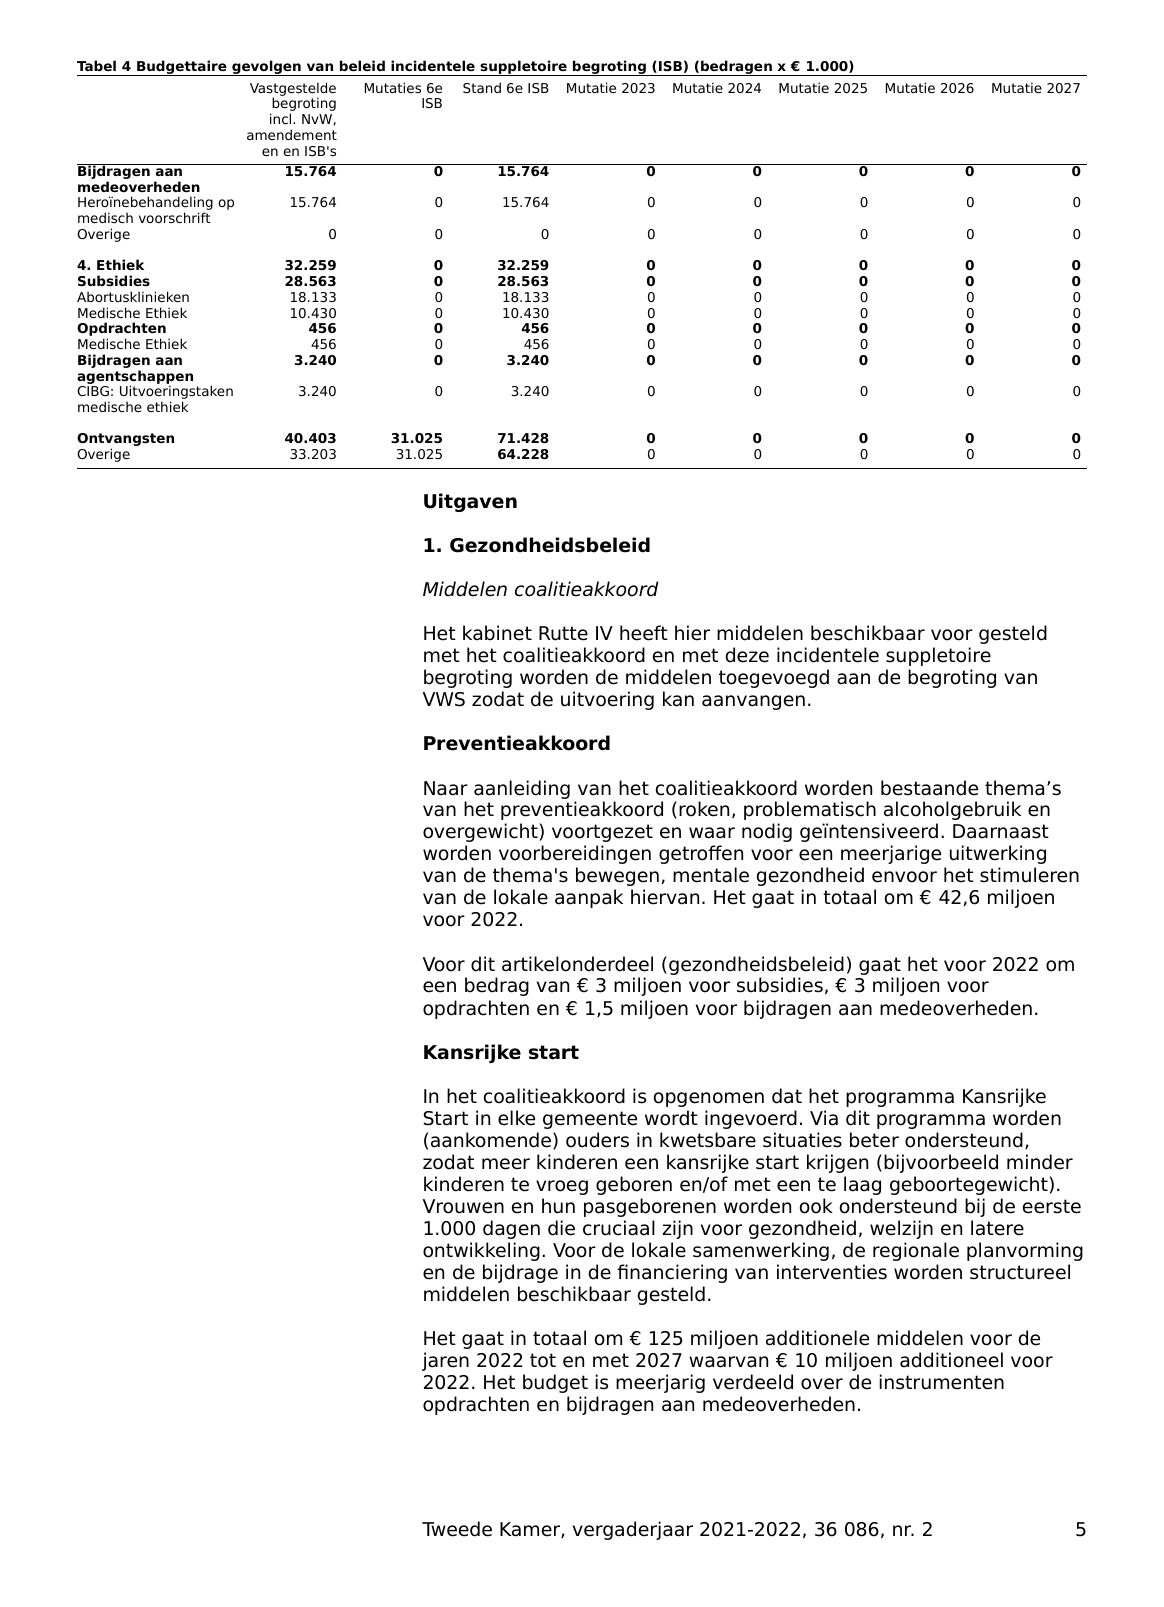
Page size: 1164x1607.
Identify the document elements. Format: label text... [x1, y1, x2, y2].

table_cell 10.430 [449, 305, 555, 321]
table_cell 0 [343, 165, 449, 195]
table_cell 0 [555, 305, 661, 321]
table_cell 0 [661, 195, 768, 227]
table_cell Mutatie 2025 [768, 76, 874, 164]
table_cell Stand 6e ISB [449, 76, 555, 164]
table_cell 0 [555, 258, 661, 274]
table_cell 15.764 [236, 165, 342, 195]
table_cell 0 [661, 274, 768, 290]
table_cell 0 [555, 353, 661, 384]
table_cell 0 [343, 384, 449, 416]
table_cell Ontvangsten [77, 431, 236, 447]
table_cell 18.133 [236, 290, 342, 305]
text Het gaat in totaal om € 125 miljoen additionele middelen voor de jaren 2022 tot en met 2027 waarvan € 10 miljoen additioneel voor 2022. Het budget is meerjarig verdeeld over de instrumenten opdrachten en bijdragen aan medeoverheden. [422, 1328, 1087, 1416]
table_cell 0 [768, 195, 874, 227]
table_cell 40.403 [236, 431, 342, 447]
table_cell Mutatie 2027 [980, 76, 1087, 164]
table_cell 3.240 [449, 384, 555, 416]
table_cell [768, 416, 874, 431]
table_cell 31.025 [343, 431, 449, 447]
table_cell 64.228 [449, 447, 555, 467]
table_cell 0 [555, 447, 661, 467]
table_cell 0 [874, 321, 980, 337]
table_cell 0 [343, 337, 449, 353]
subtitle Kansrijke start [422, 1042, 1087, 1063]
table_cell 0 [980, 447, 1087, 467]
table_cell [768, 243, 874, 258]
table_cell 0 [768, 353, 874, 384]
table_cell 0 [343, 274, 449, 290]
table_cell 0 [874, 165, 980, 195]
table_cell 0 [980, 165, 1087, 195]
table_cell 0 [343, 227, 449, 242]
table_cell Overige [77, 447, 236, 467]
table_cell Subsidies [77, 274, 236, 290]
table_cell 28.563 [236, 274, 342, 290]
table_cell 0 [236, 227, 342, 242]
table_cell [449, 416, 555, 431]
table_cell [77, 243, 236, 258]
table_cell 32.259 [236, 258, 342, 274]
table_cell 0 [343, 305, 449, 321]
table_cell 0 [980, 337, 1087, 353]
table_cell [449, 243, 555, 258]
table_cell 0 [980, 290, 1087, 305]
table_cell 0 [874, 353, 980, 384]
table_cell [343, 243, 449, 258]
table_header Tabel 4 Budgettaire gevolgen van beleid incidentele suppletoire begroting (ISB) (bedragen x € 1.000) [77, 59, 1087, 75]
table_cell 0 [661, 227, 768, 242]
table_cell 18.133 [449, 290, 555, 305]
table_cell 0 [343, 195, 449, 227]
table_cell 15.764 [236, 195, 342, 227]
table_cell 0 [661, 384, 768, 416]
table_cell Mutatie 2023 [555, 76, 661, 164]
table_cell 0 [661, 165, 768, 195]
table_cell 0 [343, 290, 449, 305]
table_cell [980, 416, 1087, 431]
table_cell 0 [661, 337, 768, 353]
table_cell 0 [343, 258, 449, 274]
table_cell 0 [874, 431, 980, 447]
table_cell 0 [768, 258, 874, 274]
table_cell 0 [555, 290, 661, 305]
table_cell 0 [661, 321, 768, 337]
text Het kabinet Rutte IV heeft hier middelen beschikbaar voor gesteld met het coalitieakkoord en met deze incidentele suppletoire begroting worden de middelen toegevoegd aan de begroting van VWS zodat de uitvoering kan aanvangen. [422, 623, 1087, 711]
table_cell 3.240 [236, 353, 342, 384]
table_cell 0 [874, 274, 980, 290]
table_cell 10.430 [236, 305, 342, 321]
table_cell 0 [768, 227, 874, 242]
table_cell [661, 243, 768, 258]
table_cell 0 [768, 337, 874, 353]
table_cell 0 [874, 447, 980, 467]
table_cell 0 [555, 384, 661, 416]
table_cell 3.240 [449, 353, 555, 384]
subtitle Uitgaven [422, 491, 1087, 513]
table_cell 4. Ethiek [77, 258, 236, 274]
table_cell 0 [874, 337, 980, 353]
table_cell 0 [874, 258, 980, 274]
table_cell 0 [980, 195, 1087, 227]
table_cell Abortusklinieken [77, 290, 236, 305]
table_cell 0 [980, 321, 1087, 337]
table_cell 0 [980, 258, 1087, 274]
table_cell 0 [980, 305, 1087, 321]
table_cell [77, 416, 236, 431]
table_cell 33.203 [236, 447, 342, 467]
table_cell Vastgestelde begroting incl. NvW, amendementen en ISB's [236, 76, 342, 164]
table_cell 0 [874, 195, 980, 227]
table_cell 0 [980, 384, 1087, 416]
table_cell 0 [661, 431, 768, 447]
table_cell 0 [768, 447, 874, 467]
subtitle Preventieakkoord [422, 733, 1087, 755]
table_cell 31.025 [343, 447, 449, 467]
table_cell 0 [980, 431, 1087, 447]
table_cell Heroïnebehandeling op medisch voorschrift [77, 195, 236, 227]
table_cell 0 [555, 165, 661, 195]
table_cell 0 [661, 447, 768, 467]
table_cell [236, 416, 342, 431]
table_cell 0 [555, 431, 661, 447]
table_cell Medische Ethiek [77, 337, 236, 353]
table_cell 0 [449, 227, 555, 242]
table_cell Bijdragen aan medeoverheden [77, 165, 236, 195]
table_cell 15.764 [449, 165, 555, 195]
table_cell 0 [874, 384, 980, 416]
table_cell 0 [768, 321, 874, 337]
table_cell [661, 416, 768, 431]
table_cell 0 [661, 290, 768, 305]
table_cell 0 [768, 305, 874, 321]
table_cell 0 [768, 384, 874, 416]
table_cell 0 [661, 258, 768, 274]
table_cell 0 [555, 337, 661, 353]
table_cell 0 [555, 321, 661, 337]
table_cell CIBG: Uitvoeringstaken medische ethiek [77, 384, 236, 416]
table_cell 15.764 [449, 195, 555, 227]
table_cell 0 [874, 305, 980, 321]
table_cell 0 [661, 353, 768, 384]
table_cell Medische Ethiek [77, 305, 236, 321]
table_cell 456 [449, 337, 555, 353]
table_cell Bijdragen aan agentschappen [77, 353, 236, 384]
table_cell [236, 243, 342, 258]
table_cell 71.428 [449, 431, 555, 447]
table_cell [874, 416, 980, 431]
table_cell 456 [236, 337, 342, 353]
table_cell 456 [449, 321, 555, 337]
table_cell 0 [980, 353, 1087, 384]
table_cell 456 [236, 321, 342, 337]
table_cell 32.259 [449, 258, 555, 274]
table_cell 0 [874, 290, 980, 305]
table_cell [980, 243, 1087, 258]
table_cell 0 [555, 274, 661, 290]
table_cell Mutatie 2026 [874, 76, 980, 164]
table_cell 0 [874, 227, 980, 242]
table_cell 3.240 [236, 384, 342, 416]
table_cell 0 [980, 227, 1087, 242]
table_cell 0 [980, 274, 1087, 290]
table_cell [77, 76, 236, 164]
table_cell [874, 243, 980, 258]
table_cell 28.563 [449, 274, 555, 290]
text In het coalitieakkoord is opgenomen dat het programma Kansrijke Start in elke gemeente wordt ingevoerd. Via dit programma worden (aankomende) ouders in kwetsbare situaties beter ondersteund, zodat meer kinderen een kansrijke start krijgen (bijvoorbeeld minder kinderen te vroeg geboren en/of met een te laag geboortegewicht). Vrouwen en hun pasgeborenen worden ook ondersteund bij de eerste 1.000 dagen die cruciaal zijn voor gezondheid, welzijn en latere ontwikkeling. Voor de lokale samenwerking, de regionale planvorming en de bijdrage in de financiering van interventies worden structureel middelen beschikbaar gesteld. [422, 1086, 1087, 1306]
text Voor dit artikelonderdeel (gezondheidsbeleid) gaat het voor 2022 om een bedrag van € 3 miljoen voor subsidies, € 3 miljoen voor opdrachten en € 1,5 miljoen voor bijdragen aan medeoverheden. [422, 953, 1087, 1019]
table_cell Overige [77, 227, 236, 242]
table_cell Mutaties 6e ISB [343, 76, 449, 164]
table_cell 0 [555, 227, 661, 242]
table_cell [555, 416, 661, 431]
table_cell 0 [768, 290, 874, 305]
table_cell 0 [768, 165, 874, 195]
table_cell [555, 243, 661, 258]
subtitle 1. Gezondheidsbeleid [422, 535, 1087, 557]
subtitle Middelen coalitieakkoord [422, 579, 1087, 601]
table_cell 0 [343, 321, 449, 337]
table_cell Mutatie 2024 [661, 76, 768, 164]
table_cell 0 [555, 195, 661, 227]
table_cell 0 [343, 353, 449, 384]
table_cell [343, 416, 449, 431]
table_cell 0 [768, 274, 874, 290]
table_cell 0 [661, 305, 768, 321]
table_cell Opdrachten [77, 321, 236, 337]
text Naar aanleiding van het coalitieakkoord worden bestaande thema’s van het preventieakkoord (roken, problematisch alcoholgebruik en overgewicht) voortgezet en waar nodig geïntensiveerd. Daarnaast worden voorbereidingen getroffen voor een meerjarige uitwerking van de thema's bewegen, mentale gezondheid envoor het stimuleren van de lokale aanpak hiervan. Het gaat in totaal om € 42,6 miljoen voor 2022. [422, 777, 1087, 931]
table_cell 0 [768, 431, 874, 447]
